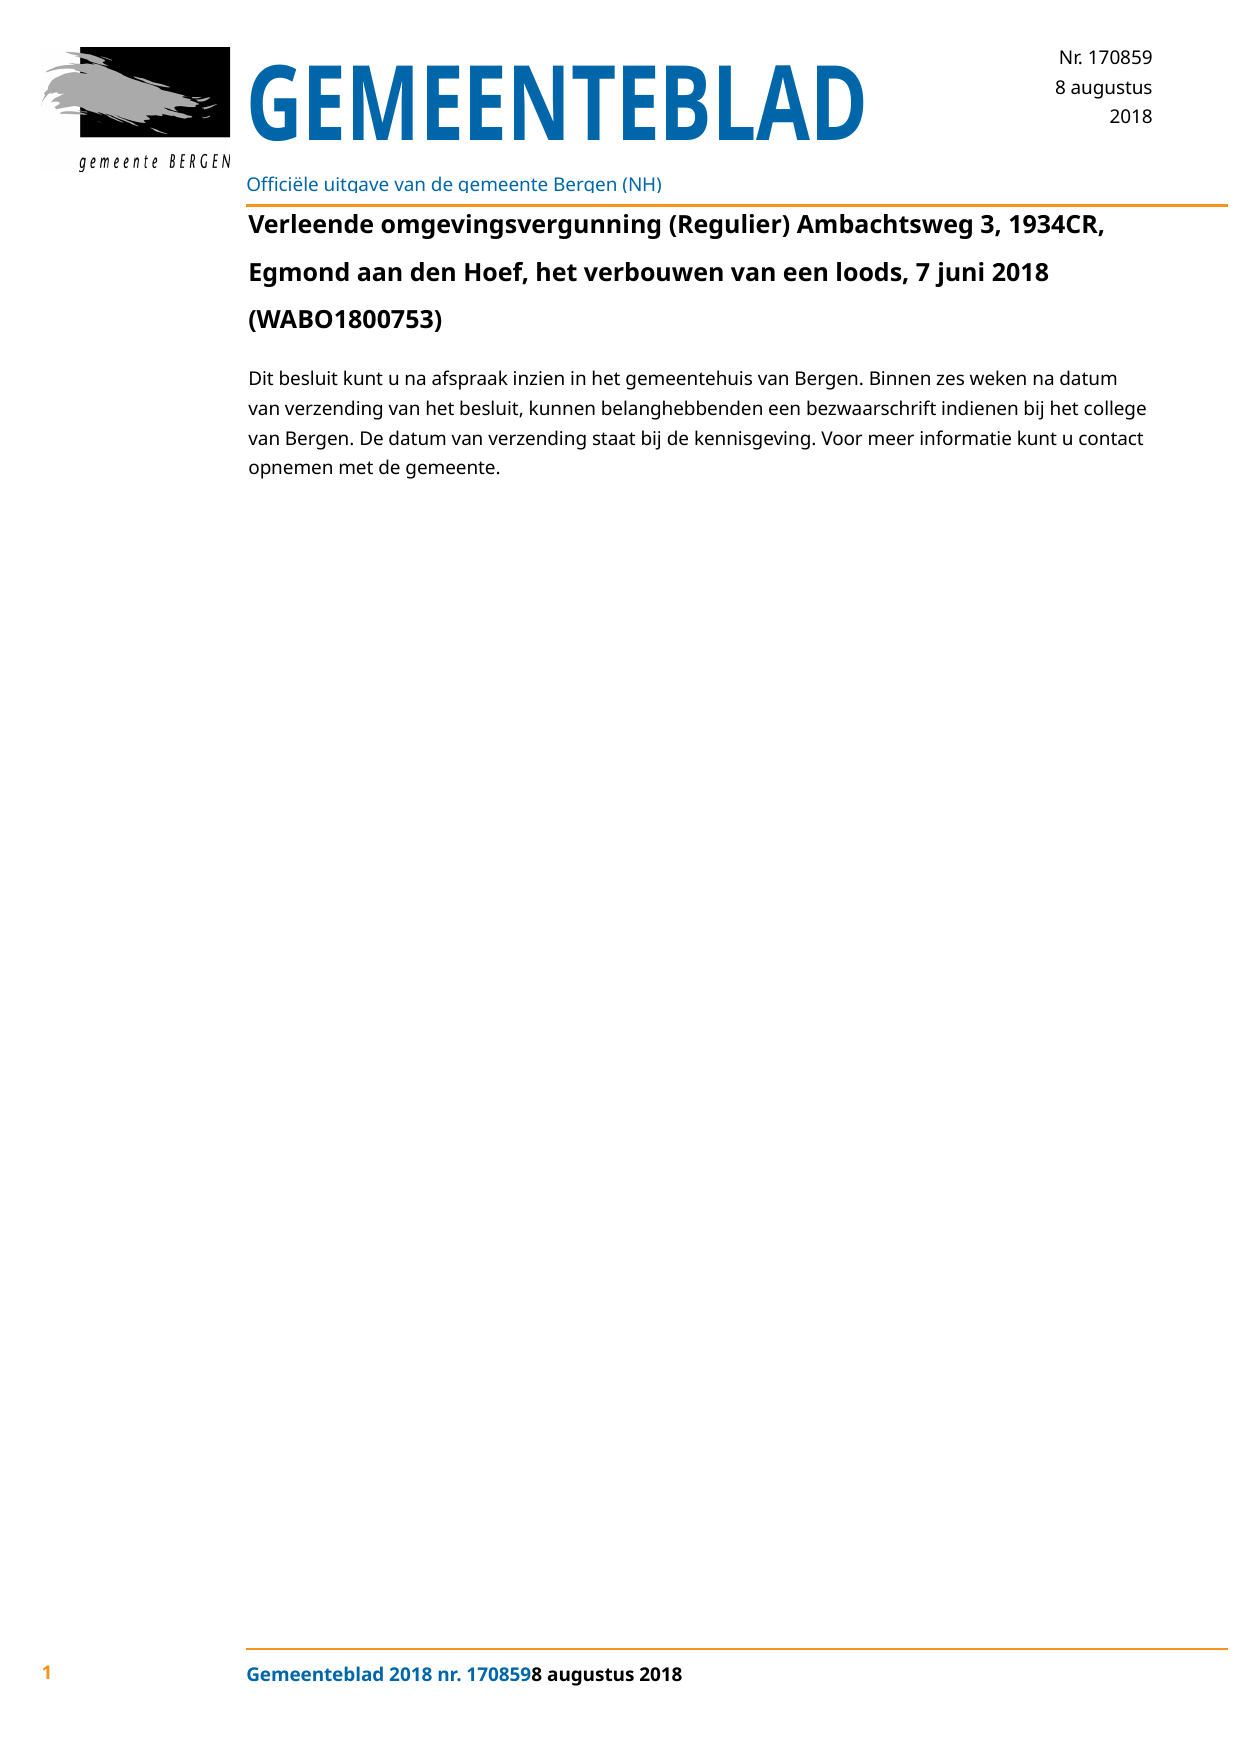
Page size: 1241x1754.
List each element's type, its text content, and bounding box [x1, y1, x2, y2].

text Dit besluit kunt u na afspraak inzien in het gemeentehuis van Bergen. Binnen zes weken na datum van verzending van het besluit, kunnen belanghebbenden een bezwaarschrift indienen bij het college van Bergen. De datum van verzending staat bij de kennisgeving. Voor meer informatie kunt u contact opnemen met de gemeente. [248, 366, 1152, 480]
text Verleende omgevingsvergunning (Regulier) Ambachtsweg 3, 1934CR, Egmond aan den Hoef, het verbouwen van een loods, 7 juni 2018 (WABO1800753) [248, 207, 1152, 336]
picture [41, 47, 231, 172]
